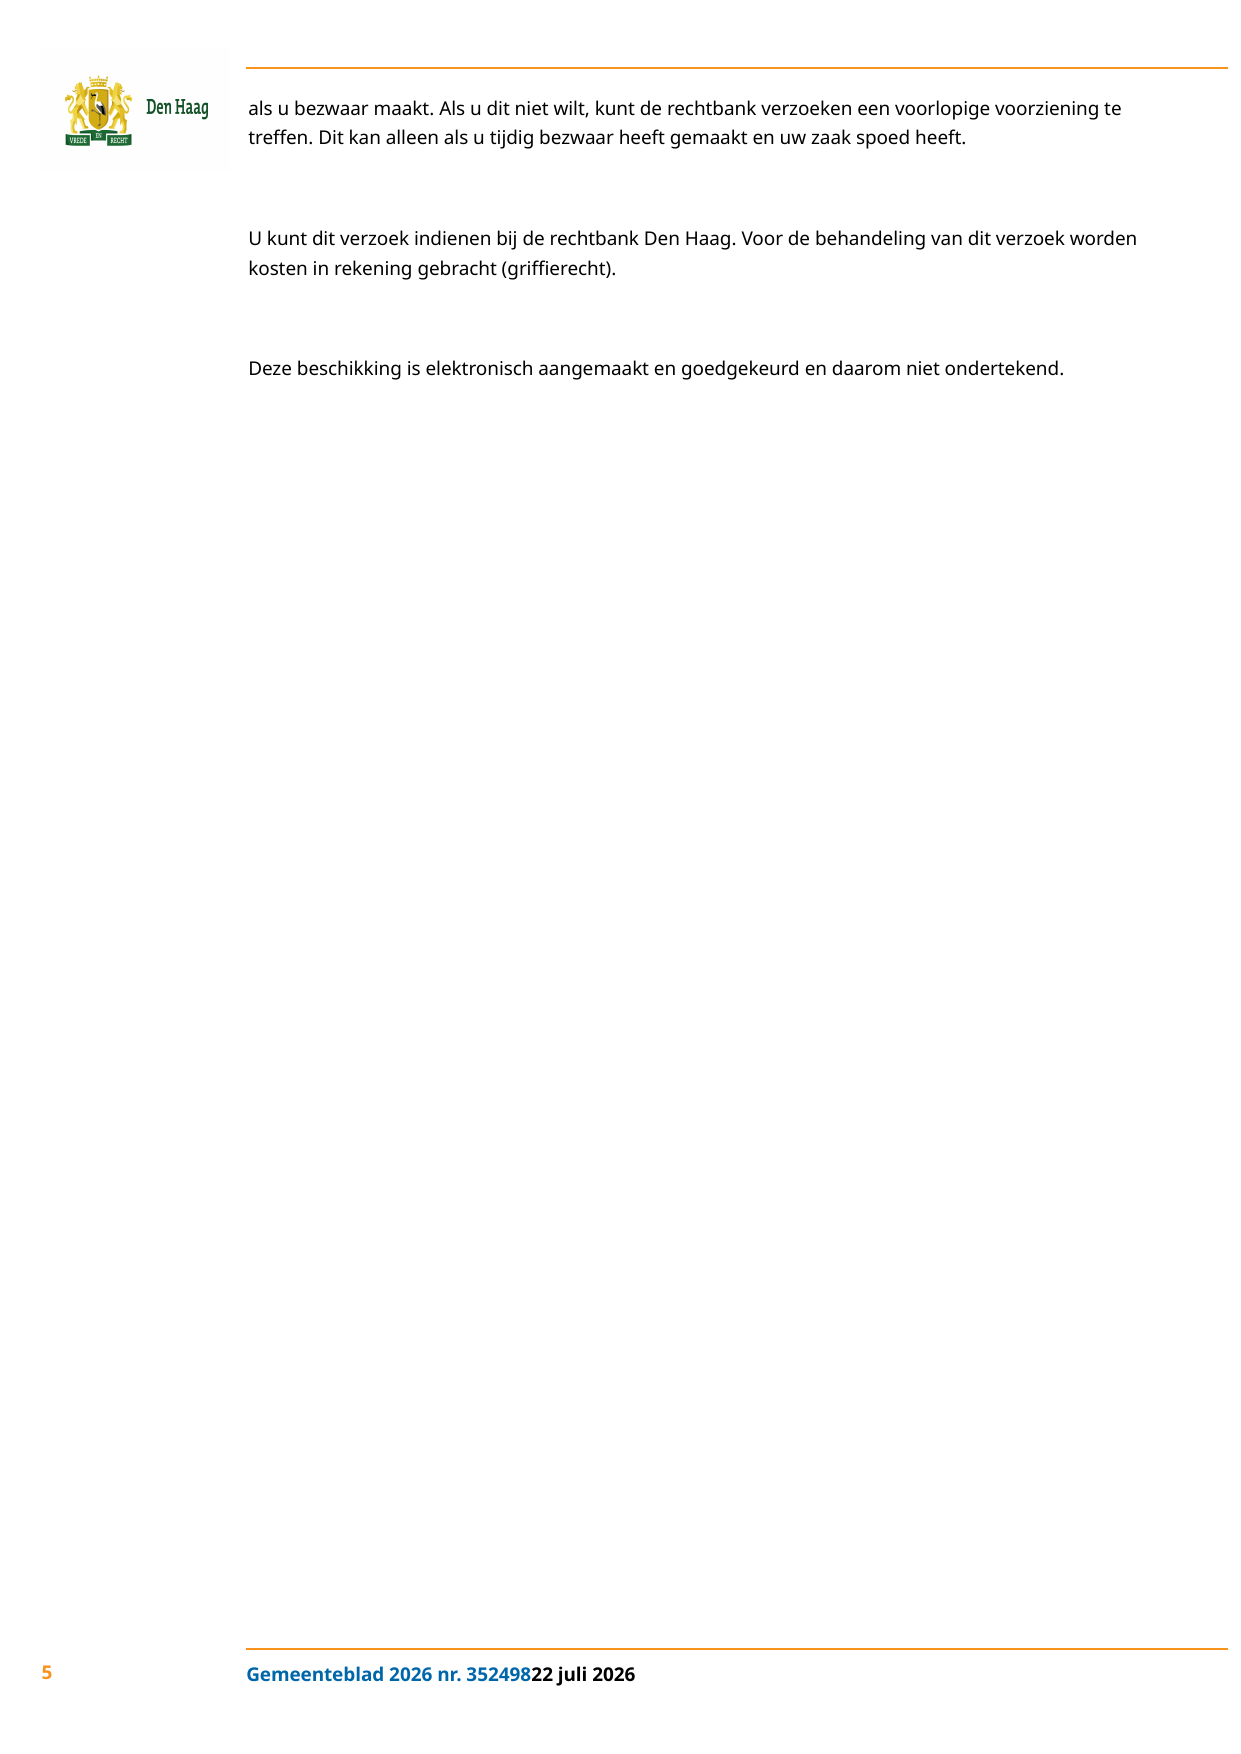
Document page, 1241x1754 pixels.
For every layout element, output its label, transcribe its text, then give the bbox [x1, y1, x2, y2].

picture [41, 47, 231, 172]
text U kunt dit verzoek indienen bij de rechtbank Den Haag. Voor de behandeling van dit verzoek worden kosten in rekening gebracht (griffierecht). [248, 225, 1152, 281]
text als u bezwaar maakt. Als u dit niet wilt, kunt de rechtbank verzoeken een voorlopige voorziening te treffen. Dit kan alleen als u tijdig bezwaar heeft gemaakt en uw zaak spoed heeft. [248, 95, 1152, 150]
text Deze beschikking is elektronisch aangemaakt en goedgekeurd en daarom niet ondertekend. [248, 356, 1152, 381]
